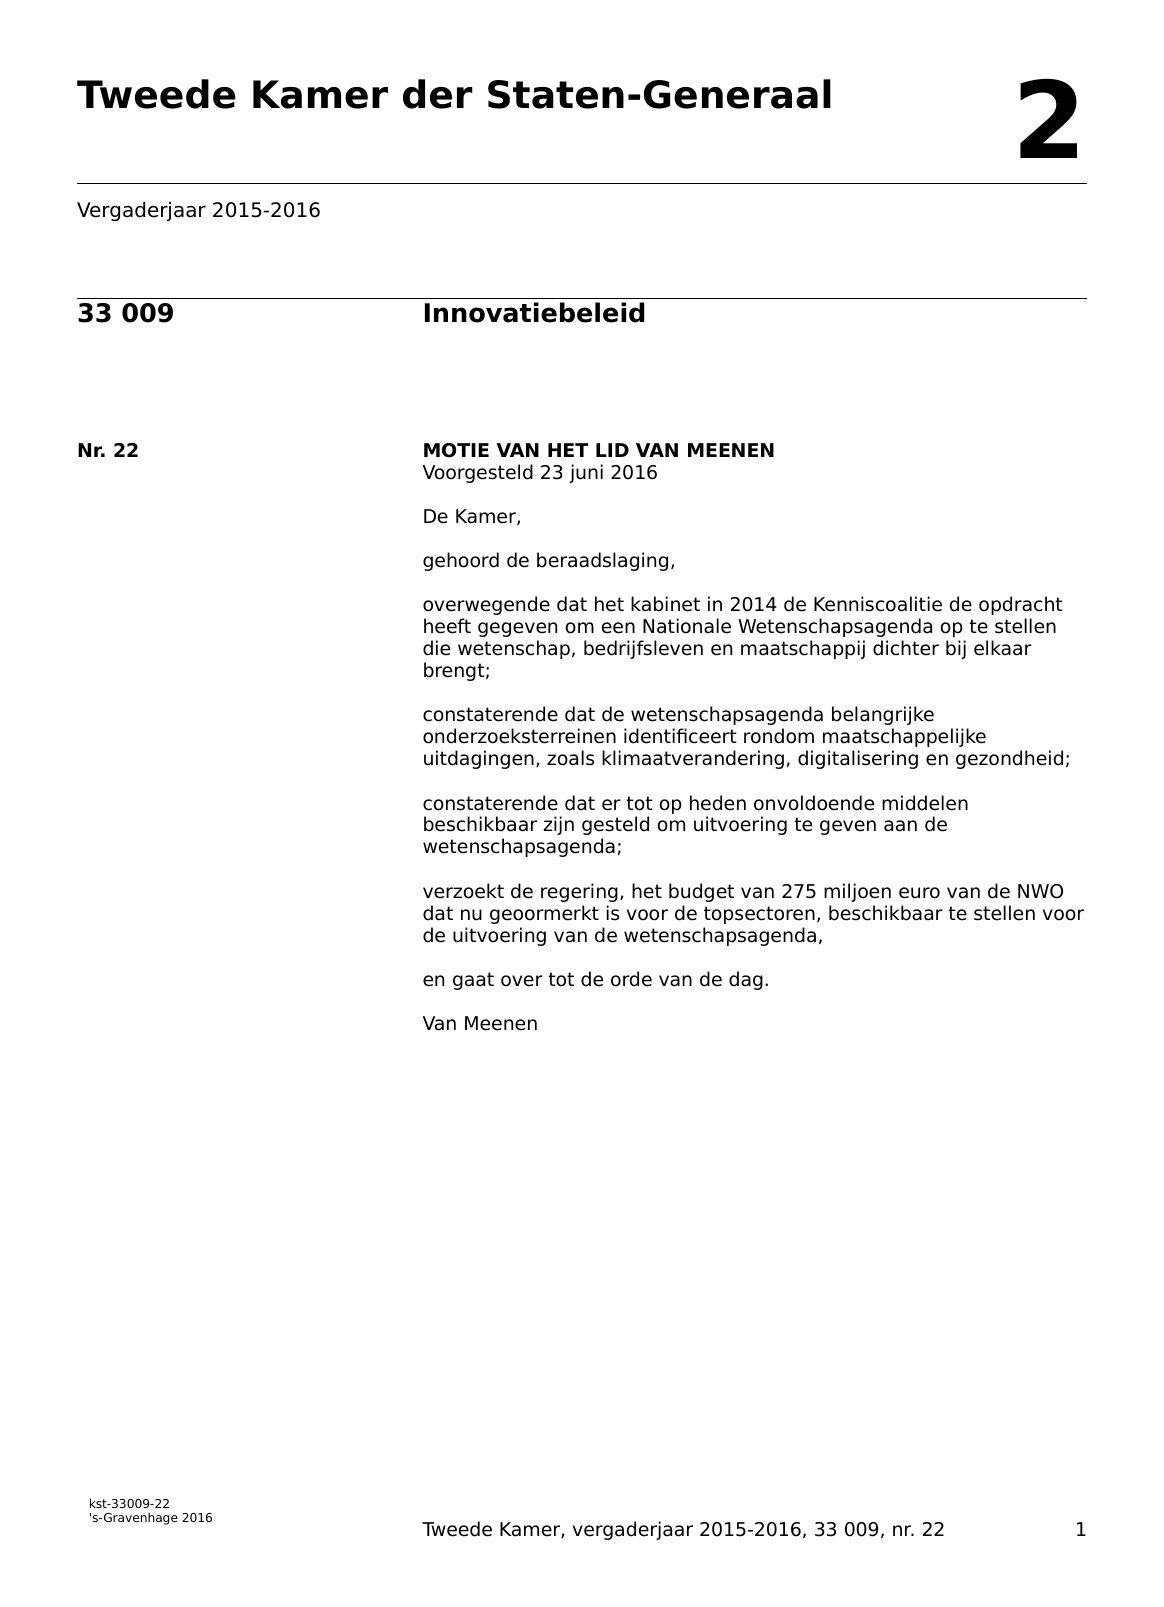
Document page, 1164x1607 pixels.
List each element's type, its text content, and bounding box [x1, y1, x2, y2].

text verzoekt de regering, het budget van 275 miljoen euro van de NWO dat nu geoormerkt is voor de topsectoren, beschikbaar te stellen voor de uitvoering van de wetenschapsagenda, [422, 881, 1087, 946]
text 's-Gravenhage 2016 [88, 1511, 323, 1525]
text en gaat over tot de orde van de dag. [422, 969, 1087, 991]
table_header 2 [886, 59, 1087, 183]
table_cell Vergaderjaar 2015-2016 [77, 184, 1087, 298]
text gehoord de beraadslaging, [422, 550, 1087, 572]
text kst-33009-22 [88, 1497, 323, 1511]
subtitle 33 009 Innovatiebeleid [77, 299, 1087, 329]
text overwegende dat het kabinet in 2014 de Kenniscoalitie de opdracht heeft gegeven om een Nationale Wetenschapsagenda op te stellen die wetenschap, bedrijfsleven en maatschappij dichter bij elkaar brengt; [422, 594, 1087, 682]
text constaterende dat er tot op heden onvoldoende middelen beschikbaar zijn gesteld om uitvoering te geven aan de wetenschapsagenda; [422, 792, 1087, 858]
text Van Meenen [422, 1013, 1087, 1035]
subtitle Nr. 22 MOTIE VAN HET LID VAN MEENEN [77, 440, 1087, 462]
text De Kamer, [422, 506, 1087, 528]
text Voorgesteld 23 juni 2016 [422, 462, 1087, 484]
table_header Tweede Kamer der Staten-Generaal [77, 59, 886, 183]
text constaterende dat de wetenschapsagenda belangrijke onderzoeksterreinen identificeert rondom maatschappelijke uitdagingen, zoals klimaatverandering, digitalisering en gezondheid; [422, 704, 1087, 770]
